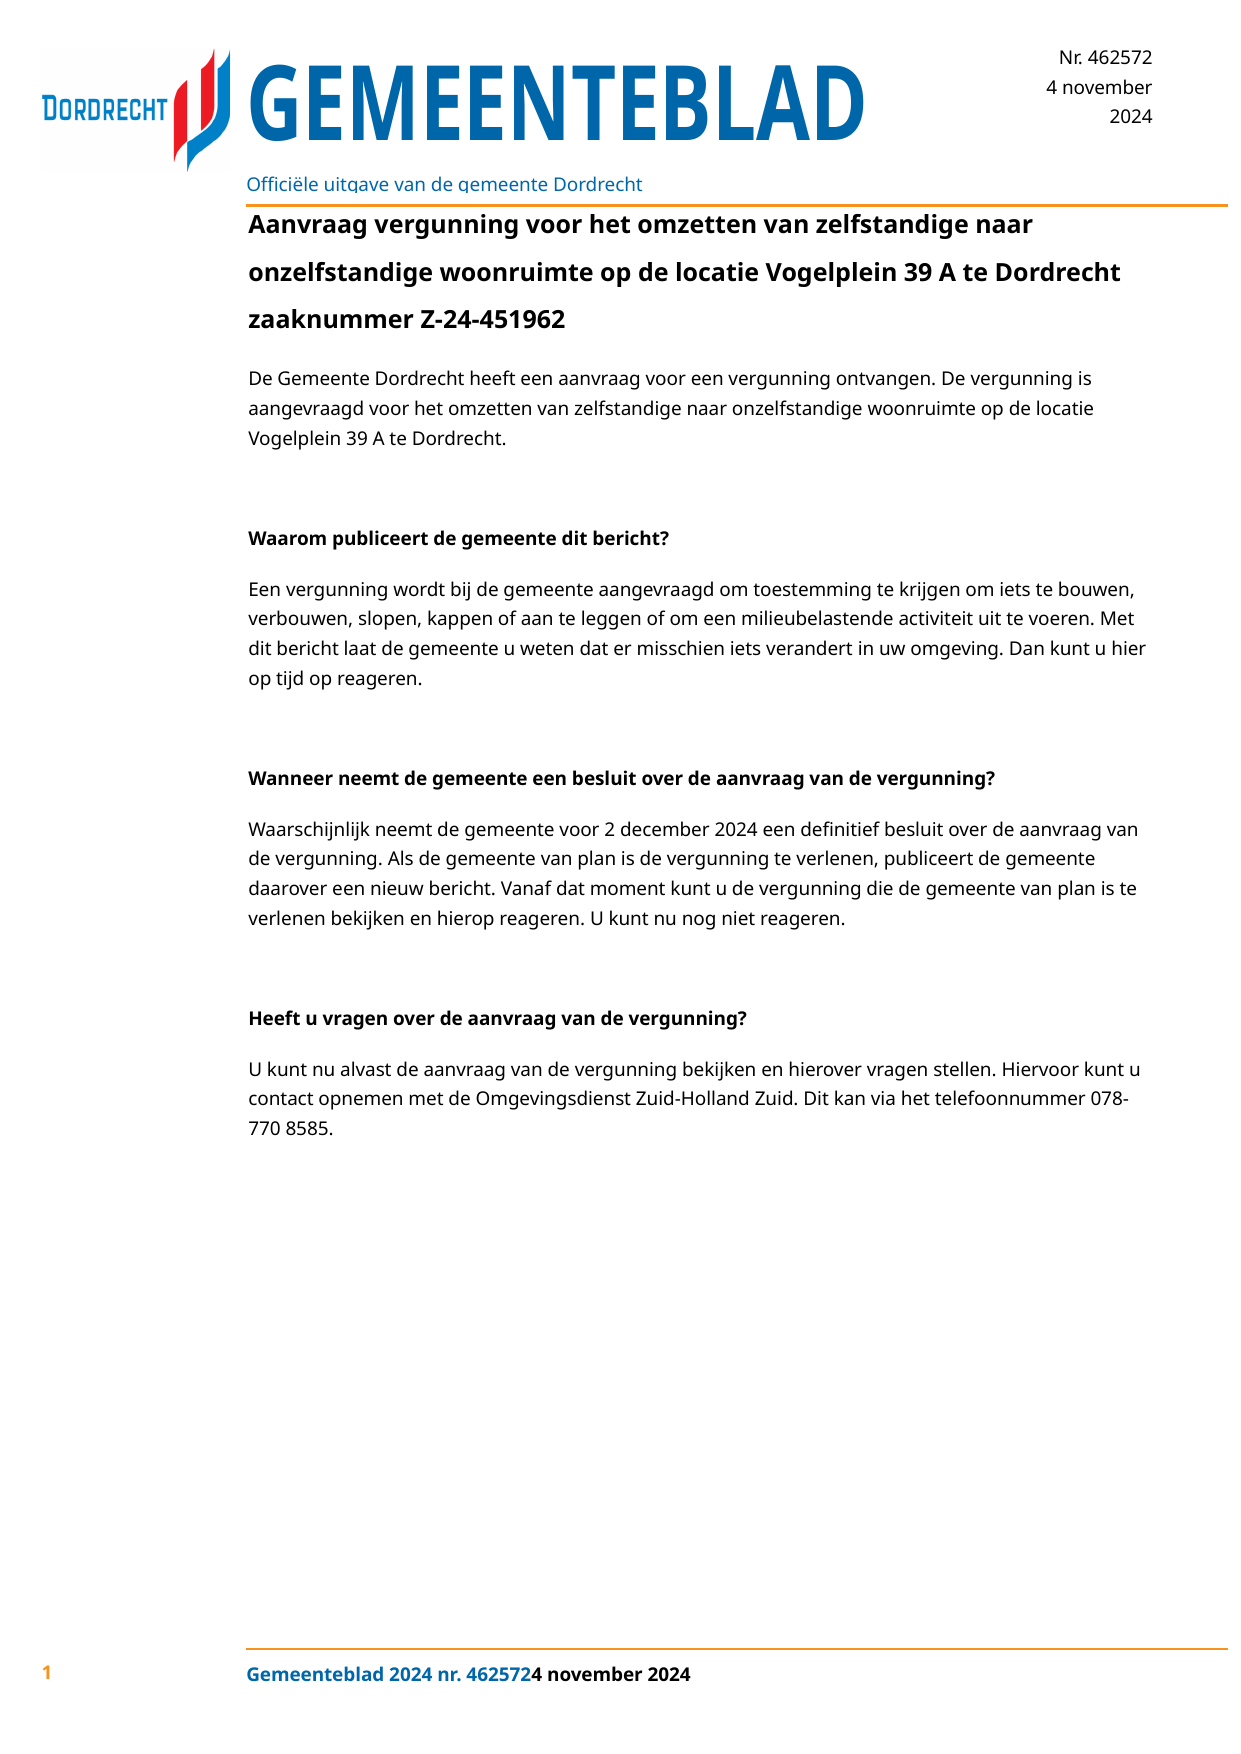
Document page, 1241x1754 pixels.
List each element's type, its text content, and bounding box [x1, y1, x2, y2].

text De Gemeente Dordrecht heeft een aanvraag voor een vergunning ontvangen. De vergunning is aangevraagd voor het omzetten van zelfstandige naar onzelfstandige woonruimte op de locatie Vogelplein 39 A te Dordrecht. [248, 366, 1152, 450]
text Aanvraag vergunning voor het omzetten van zelfstandige naar onzelfstandige woonruimte op de locatie Vogelplein 39 A te Dordrecht zaaknummer Z-24-451962 [248, 207, 1152, 336]
text Wanneer neemt de gemeente een besluit over de aanvraag van de vergunning? [248, 766, 1152, 791]
picture [41, 47, 231, 172]
text Waarschijnlijk neemt de gemeente voor 2 december 2024 een definitief besluit over de aanvraag van de vergunning. Als de gemeente van plan is de vergunning te verlenen, publiceert de gemeente daarover een nieuw bericht. Vanaf dat moment kunt u de vergunning die de gemeente van plan is te verlenen bekijken en hierop reageren. U kunt nu nog niet reageren. [248, 816, 1152, 930]
text Heeft u vragen over de aanvraag van de vergunning? [248, 1006, 1152, 1031]
text U kunt nu alvast de aanvraag van de vergunning bekijken en hierover vragen stellen. Hiervoor kunt u contact opnemen met de Omgevingsdienst Zuid-Holland Zuid. Dit kan via het telefoonnummer 078-770 8585. [248, 1056, 1152, 1141]
text Waarom publiceert de gemeente dit bericht? [248, 526, 1152, 551]
text Een vergunning wordt bij de gemeente aangevraagd om toestemming te krijgen om iets te bouwen, verbouwen, slopen, kappen of aan te leggen of om een milieubelastende activiteit uit te voeren. Met dit bericht laat de gemeente u weten dat er misschien iets verandert in uw omgeving. Dan kunt u hier op tijd op reageren. [248, 576, 1152, 690]
